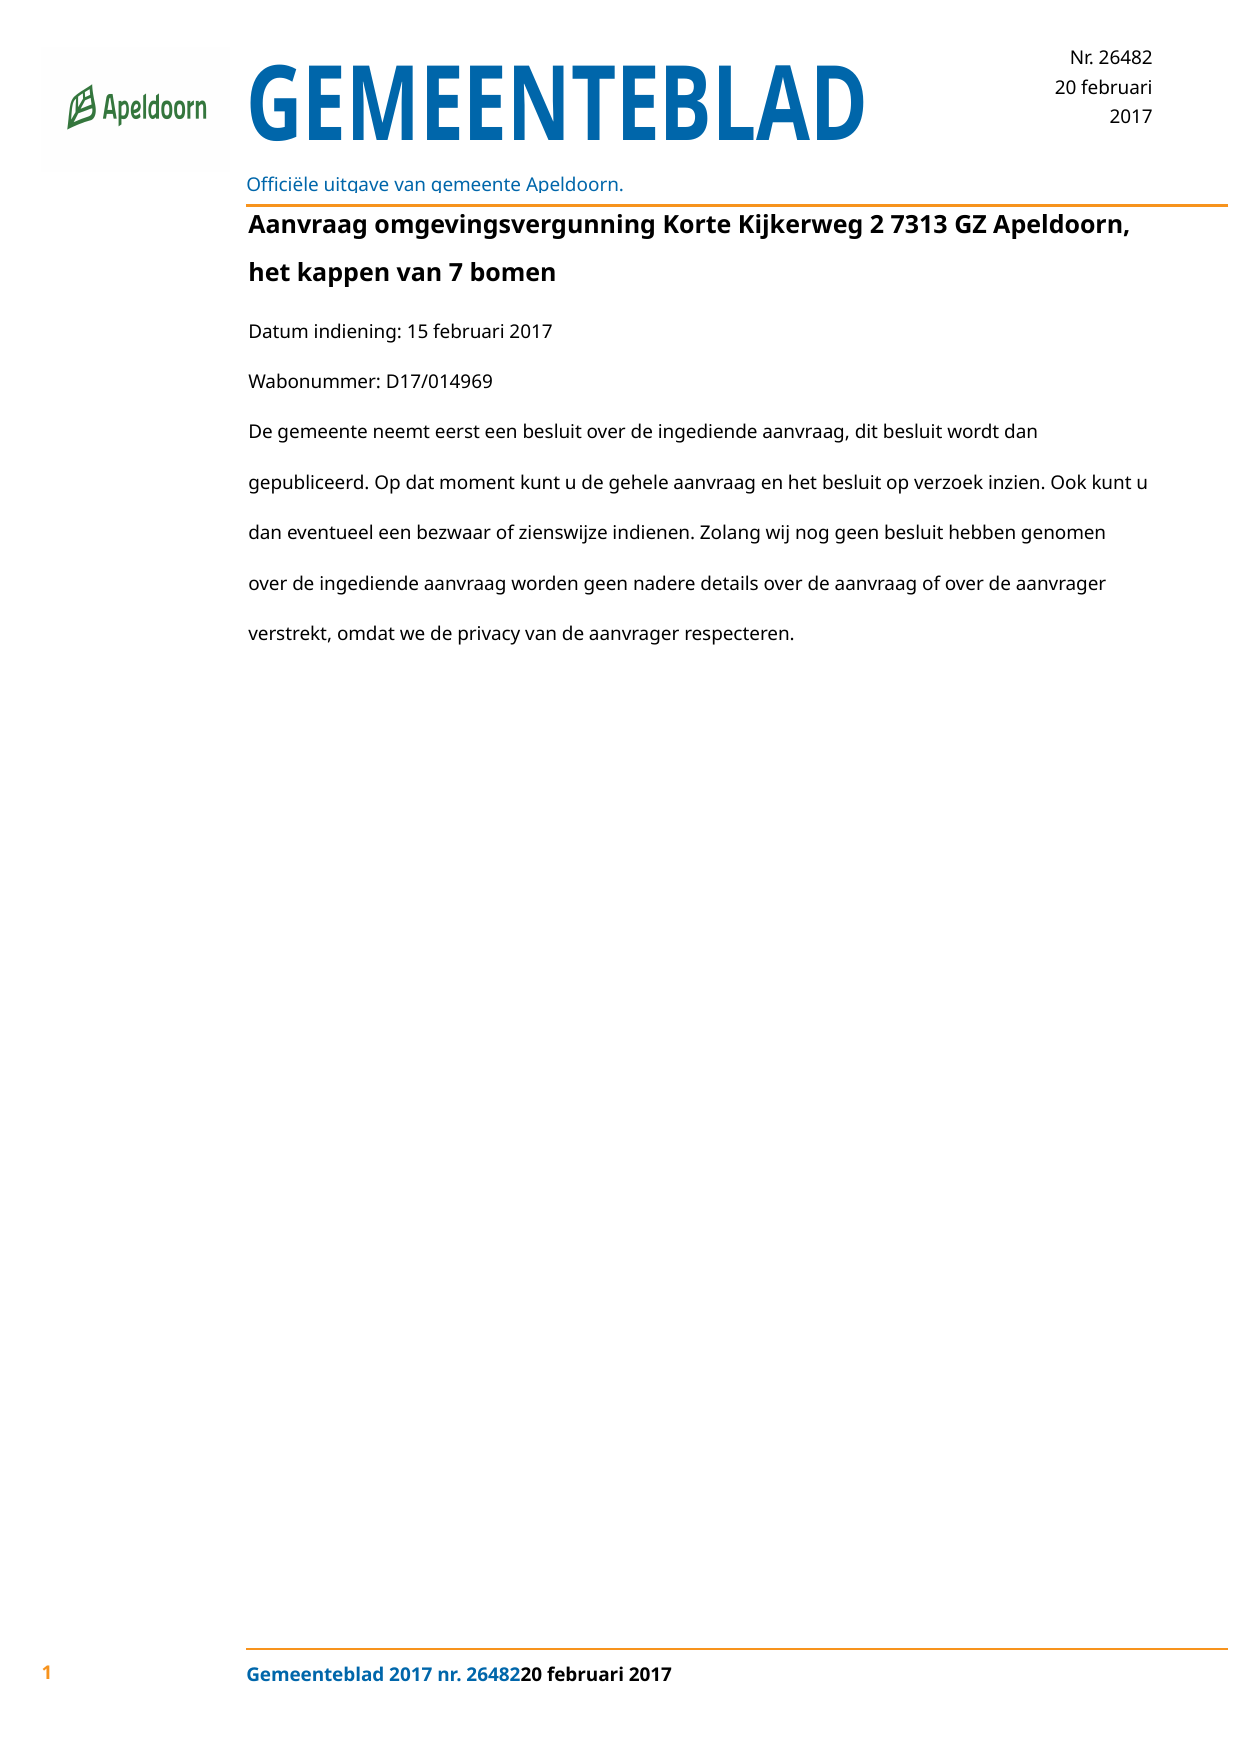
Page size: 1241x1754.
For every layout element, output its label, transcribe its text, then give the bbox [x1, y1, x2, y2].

text gepubliceerd. Op dat moment kunt u de gehele aanvraag en het besluit op verzoek inzien. Ook kunt u [248, 469, 1152, 495]
text dan eventueel een bezwaar of zienswijze indienen. Zolang wij nog geen besluit hebben genomen [248, 519, 1152, 545]
text Aanvraag omgevingsvergunning Korte Kijkerweg 2 7313 GZ Apeldoorn, het kappen van 7 bomen [248, 207, 1152, 288]
text Datum indiening: 15 februari 2017 [248, 318, 1152, 344]
text verstrekt, omdat we de privacy van de aanvrager respecteren. [248, 620, 1152, 646]
text Wabonummer: D17/014969 [248, 368, 1152, 394]
text De gemeente neemt eerst een besluit over de ingediende aanvraag, dit besluit wordt dan [248, 419, 1152, 444]
text over de ingediende aanvraag worden geen nadere details over de aanvraag of over de aanvrager [248, 570, 1152, 596]
picture [41, 47, 231, 172]
